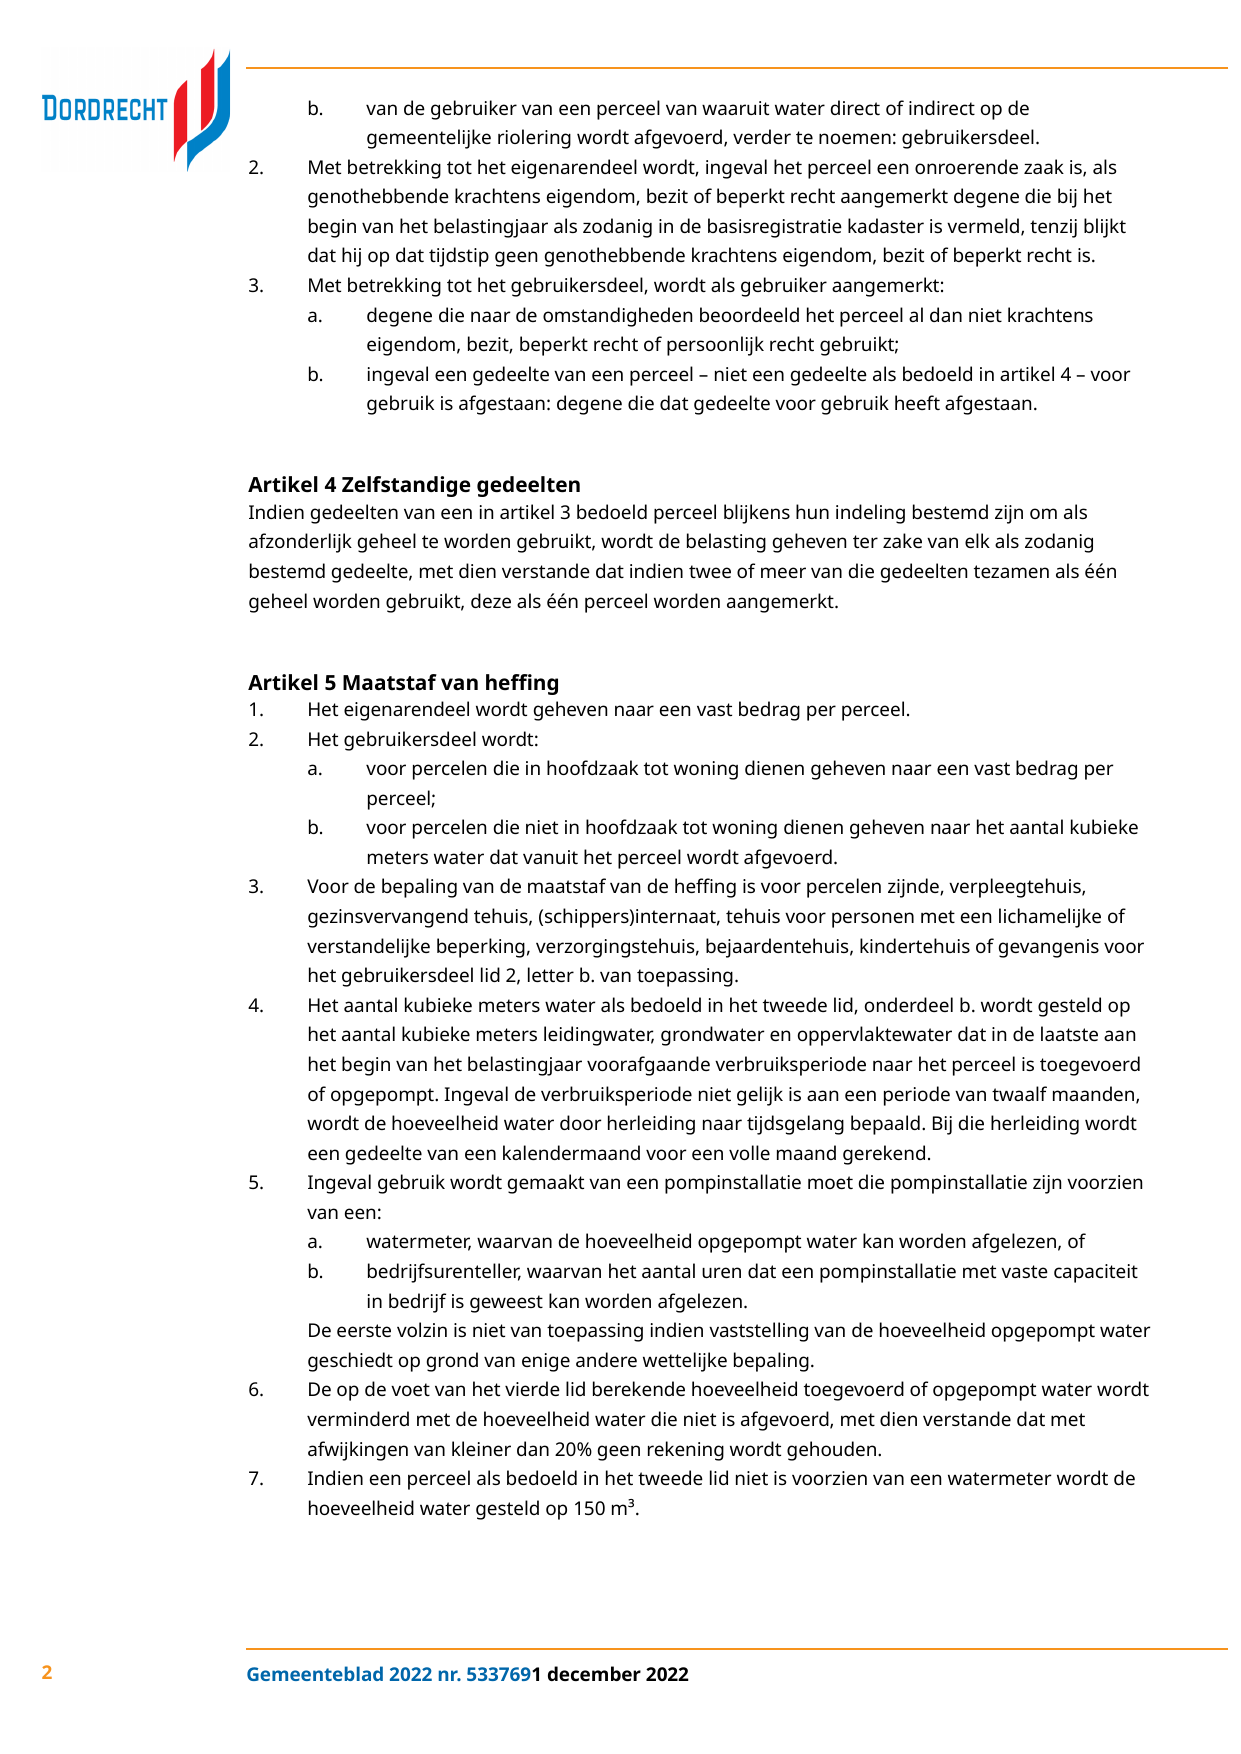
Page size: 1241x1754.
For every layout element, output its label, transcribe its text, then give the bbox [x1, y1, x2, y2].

list voor percelen die in hoofdzaak tot woning dienen geheven naar een vast bedrag per perceel; [307, 755, 1152, 811]
text Artikel 4 Zelfstandige gedeelten [248, 471, 1152, 499]
text Indien gedeelten van een in artikel 3 bedoeld perceel blijkens hun indeling bestemd zijn om als afzonderlijk geheel te worden gebruikt, wordt de belasting geheven ter zake van elk als zodanig bestemd gedeelte, met dien verstande dat indien twee of meer van die gedeelten tezamen als één geheel worden gebruikt, deze als één perceel worden aangemerkt. [248, 499, 1152, 613]
list watermeter, waarvan de hoeveelheid opgepompt water kan worden afgelezen, of [307, 1229, 1152, 1254]
list Het eigenarendeel wordt geheven naar een vast bedrag per perceel. [248, 696, 1152, 722]
list voor percelen die niet in hoofdzaak tot woning dienen geheven naar het aantal kubieke meters water dat vanuit het perceel wordt afgevoerd. [307, 814, 1152, 870]
picture [41, 47, 231, 172]
list Met betrekking tot het gebruikersdeel, wordt als gebruiker aangemerkt: [248, 272, 1152, 298]
text Artikel 5 Maatstaf van heffing [248, 668, 1152, 696]
list Indien een perceel als bedoeld in het tweede lid niet is voorzien van een watermeter wordt de hoeveelheid water gesteld op 150 m³. [248, 1465, 1152, 1521]
list Voor de bepaling van de maatstaf van de heffing is voor percelen zijnde, verpleegtehuis, gezinsvervangend tehuis, (schippers)internaat, tehuis voor personen met een lichamelijke of verstandelijke beperking, verzorgingstehuis, bejaardentehuis, kindertehuis of gevangenis voor het gebruikersdeel lid 2, letter b. van toepassing. [248, 874, 1152, 988]
list ingeval een gedeelte van een perceel – niet een gedeelte als bedoeld in artikel 4 – voor gebruik is afgestaan: degene die dat gedeelte voor gebruik heeft afgestaan. [307, 361, 1152, 416]
list Het gebruikersdeel wordt: [248, 726, 1152, 752]
list De op de voet van het vierde lid berekende hoeveelheid toegevoerd of opgepompt water wordt verminderd met de hoeveelheid water die niet is afgevoerd, met dien verstande dat met afwijkingen van kleiner dan 20% geen rekening wordt gehouden. [248, 1377, 1152, 1462]
list De eerste volzin is niet van toepassing indien vaststelling van de hoeveelheid opgepompt water geschiedt op grond van enige andere wettelijke bepaling. [248, 1317, 1152, 1373]
list bedrijfsurenteller, waarvan het aantal uren dat een pompinstallatie met vaste capaciteit in bedrijf is geweest kan worden afgelezen. [307, 1258, 1152, 1314]
list Het aantal kubieke meters water als bedoeld in het tweede lid, onderdeel b. wordt gesteld op het aantal kubieke meters leidingwater, grondwater en oppervlaktewater dat in de laatste aan het begin van het belastingjaar voorafgaande verbruiksperiode naar het perceel is toegevoerd of opgepompt. Ingeval de verbruiksperiode niet gelijk is aan een periode van twaalf maanden, wordt de hoeveelheid water door herleiding naar tijdsgelang bepaald. Bij die herleiding wordt een gedeelte van een kalendermaand voor een volle maand gerekend. [248, 992, 1152, 1166]
list Met betrekking tot het eigenarendeel wordt, ingeval het perceel een onroerende zaak is, als genothebbende krachtens eigendom, bezit of beperkt recht aangemerkt degene die bij het begin van het belastingjaar als zodanig in de basisregistratie kadaster is vermeld, tenzij blijkt dat hij op dat tijdstip geen genothebbende krachtens eigendom, bezit of beperkt recht is. [248, 154, 1152, 268]
list degene die naar de omstandigheden beoordeeld het perceel al dan niet krachtens eigendom, bezit, beperkt recht of persoonlijk recht gebruikt; [307, 302, 1152, 357]
list Ingeval gebruik wordt gemaakt van een pompinstallatie moet die pompinstallatie zijn voorzien van een: [248, 1169, 1152, 1225]
list van de gebruiker van een perceel van waaruit water direct of indirect op de gemeentelijke riolering wordt afgevoerd, verder te noemen: gebruikersdeel. [307, 95, 1152, 150]
